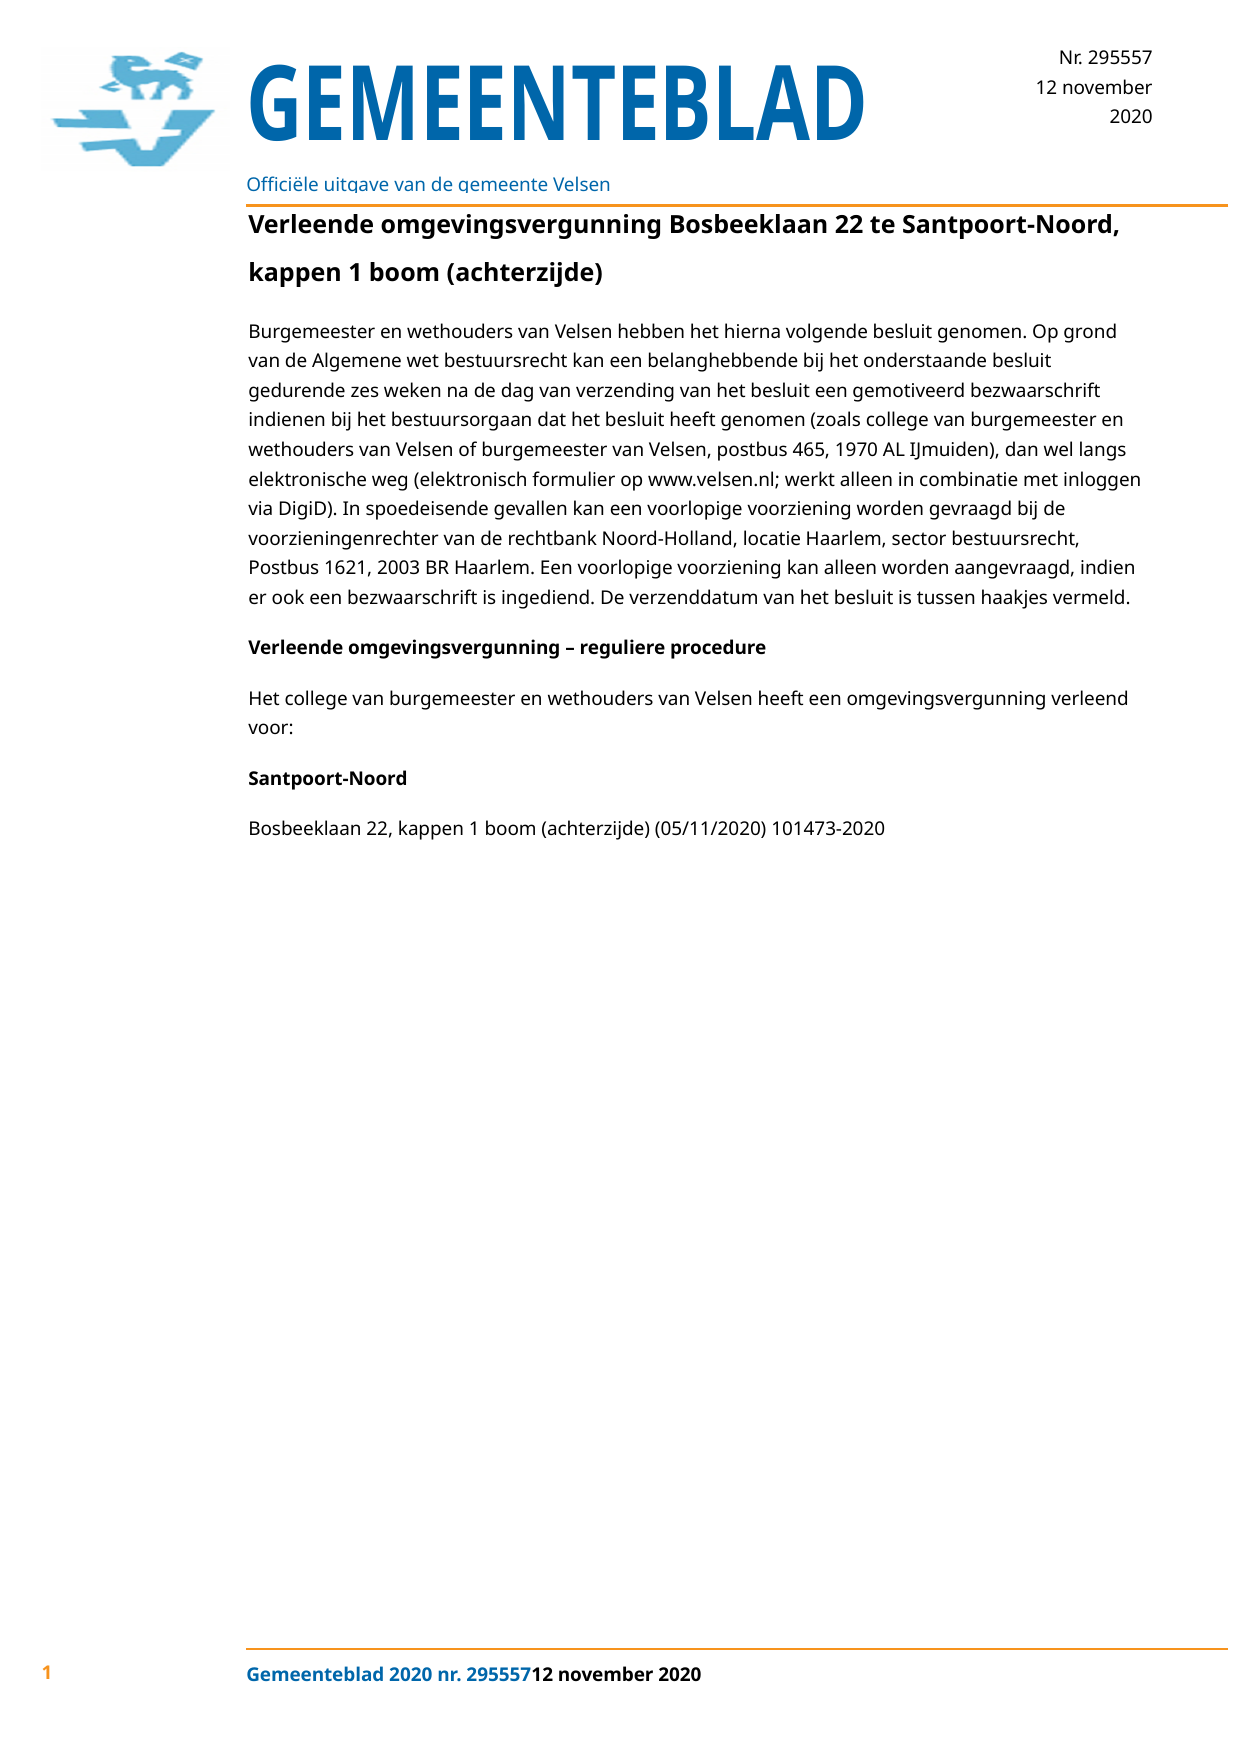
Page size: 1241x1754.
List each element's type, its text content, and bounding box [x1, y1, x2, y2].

picture [41, 47, 231, 172]
text Verleende omgevingsvergunning Bosbeeklaan 22 te Santpoort-Noord, kappen 1 boom (achterzijde) [248, 207, 1152, 288]
text Bosbeeklaan 22, kappen 1 boom (achterzijde) (05/11/2020) 101473-2020 [248, 815, 1152, 841]
text Verleende omgevingsvergunning – reguliere procedure [248, 634, 1152, 660]
text Het college van burgemeester en wethouders van Velsen heeft een omgevingsvergunning verleend voor: [248, 685, 1152, 740]
text Burgemeester en wethouders van Velsen hebben het hierna volgende besluit genomen. Op grond van de Algemene wet bestuursrecht kan een belanghebbende bij het onderstaande besluit gedurende zes weken na de dag van verzending van het besluit een gemotiveerd bezwaarschrift indienen bij het bestuursorgaan dat het besluit heeft genomen (zoals college van burgemeester en wethouders van Velsen of burgemeester van Velsen, postbus 465, 1970 AL IJmuiden), dan wel langs elektronische weg (elektronisch formulier op www.velsen.nl; werkt alleen in combinatie met inloggen via DigiD). In spoedeisende gevallen kan een voorlopige voorziening worden gevraagd bij de voorzieningenrechter van de rechtbank Noord-Holland, locatie Haarlem, sector bestuursrecht, Postbus 1621, 2003 BR Haarlem. Een voorlopige voorziening kan alleen worden aangevraagd, indien er ook een bezwaarschrift is ingediend. De verzenddatum van het besluit is tussen haakjes vermeld. [248, 318, 1152, 610]
text Santpoort-Noord [248, 765, 1152, 791]
